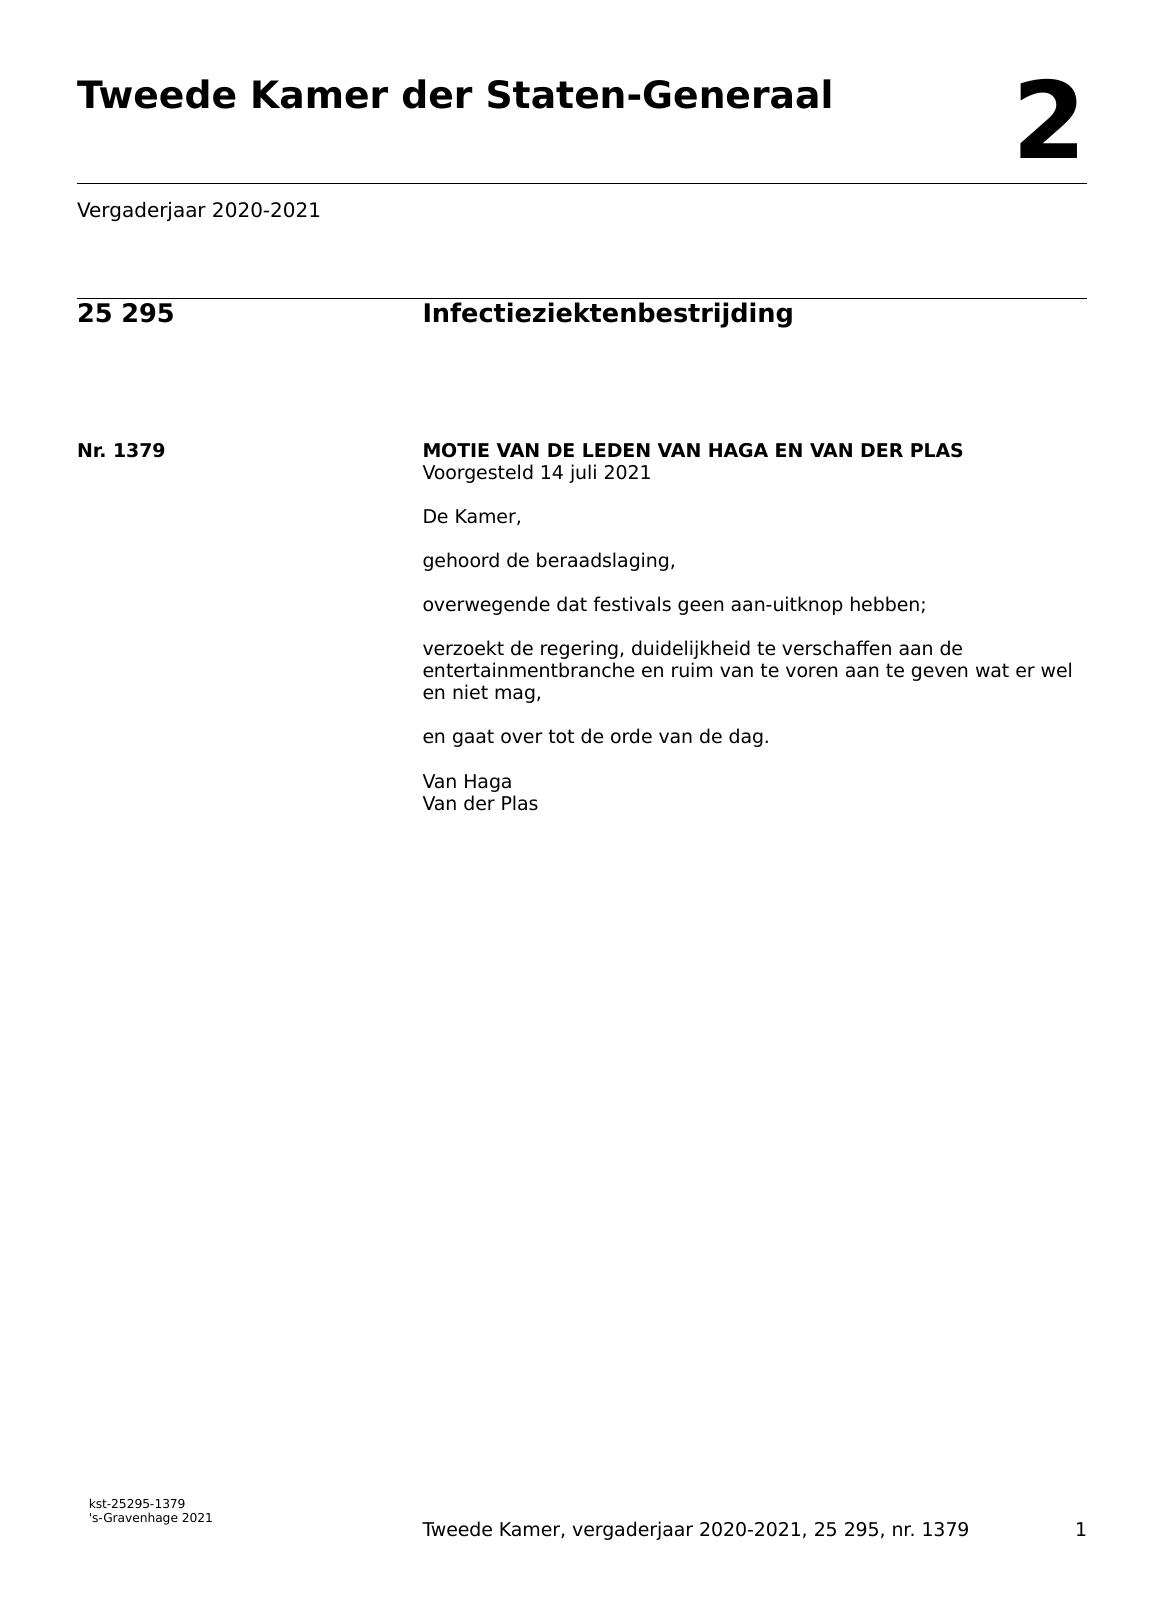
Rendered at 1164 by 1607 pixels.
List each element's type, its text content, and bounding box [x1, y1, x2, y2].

table_header Tweede Kamer der Staten-Generaal [77, 59, 886, 183]
text en gaat over tot de orde van de dag. [422, 726, 1087, 748]
text 's-Gravenhage 2021 [88, 1511, 323, 1525]
text overwegende dat festivals geen aan-uitknop hebben; [422, 594, 1087, 616]
text kst-25295-1379 [88, 1497, 323, 1511]
text Van Haga [422, 771, 1087, 793]
text gehoord de beraadslaging, [422, 550, 1087, 572]
table_header 2 [886, 59, 1087, 183]
subtitle 25 295 Infectieziektenbestrijding [77, 299, 1087, 329]
text De Kamer, [422, 506, 1087, 528]
text verzoekt de regering, duidelijkheid te verschaffen aan de entertainmentbranche en ruim van te voren aan te geven wat er wel en niet mag, [422, 638, 1087, 704]
text Voorgesteld 14 juli 2021 [422, 462, 1087, 484]
text Van der Plas [422, 793, 1087, 814]
table_cell Vergaderjaar 2020-2021 [77, 184, 1087, 298]
subtitle Nr. 1379 MOTIE VAN DE LEDEN VAN HAGA EN VAN DER PLAS [77, 440, 1087, 462]
